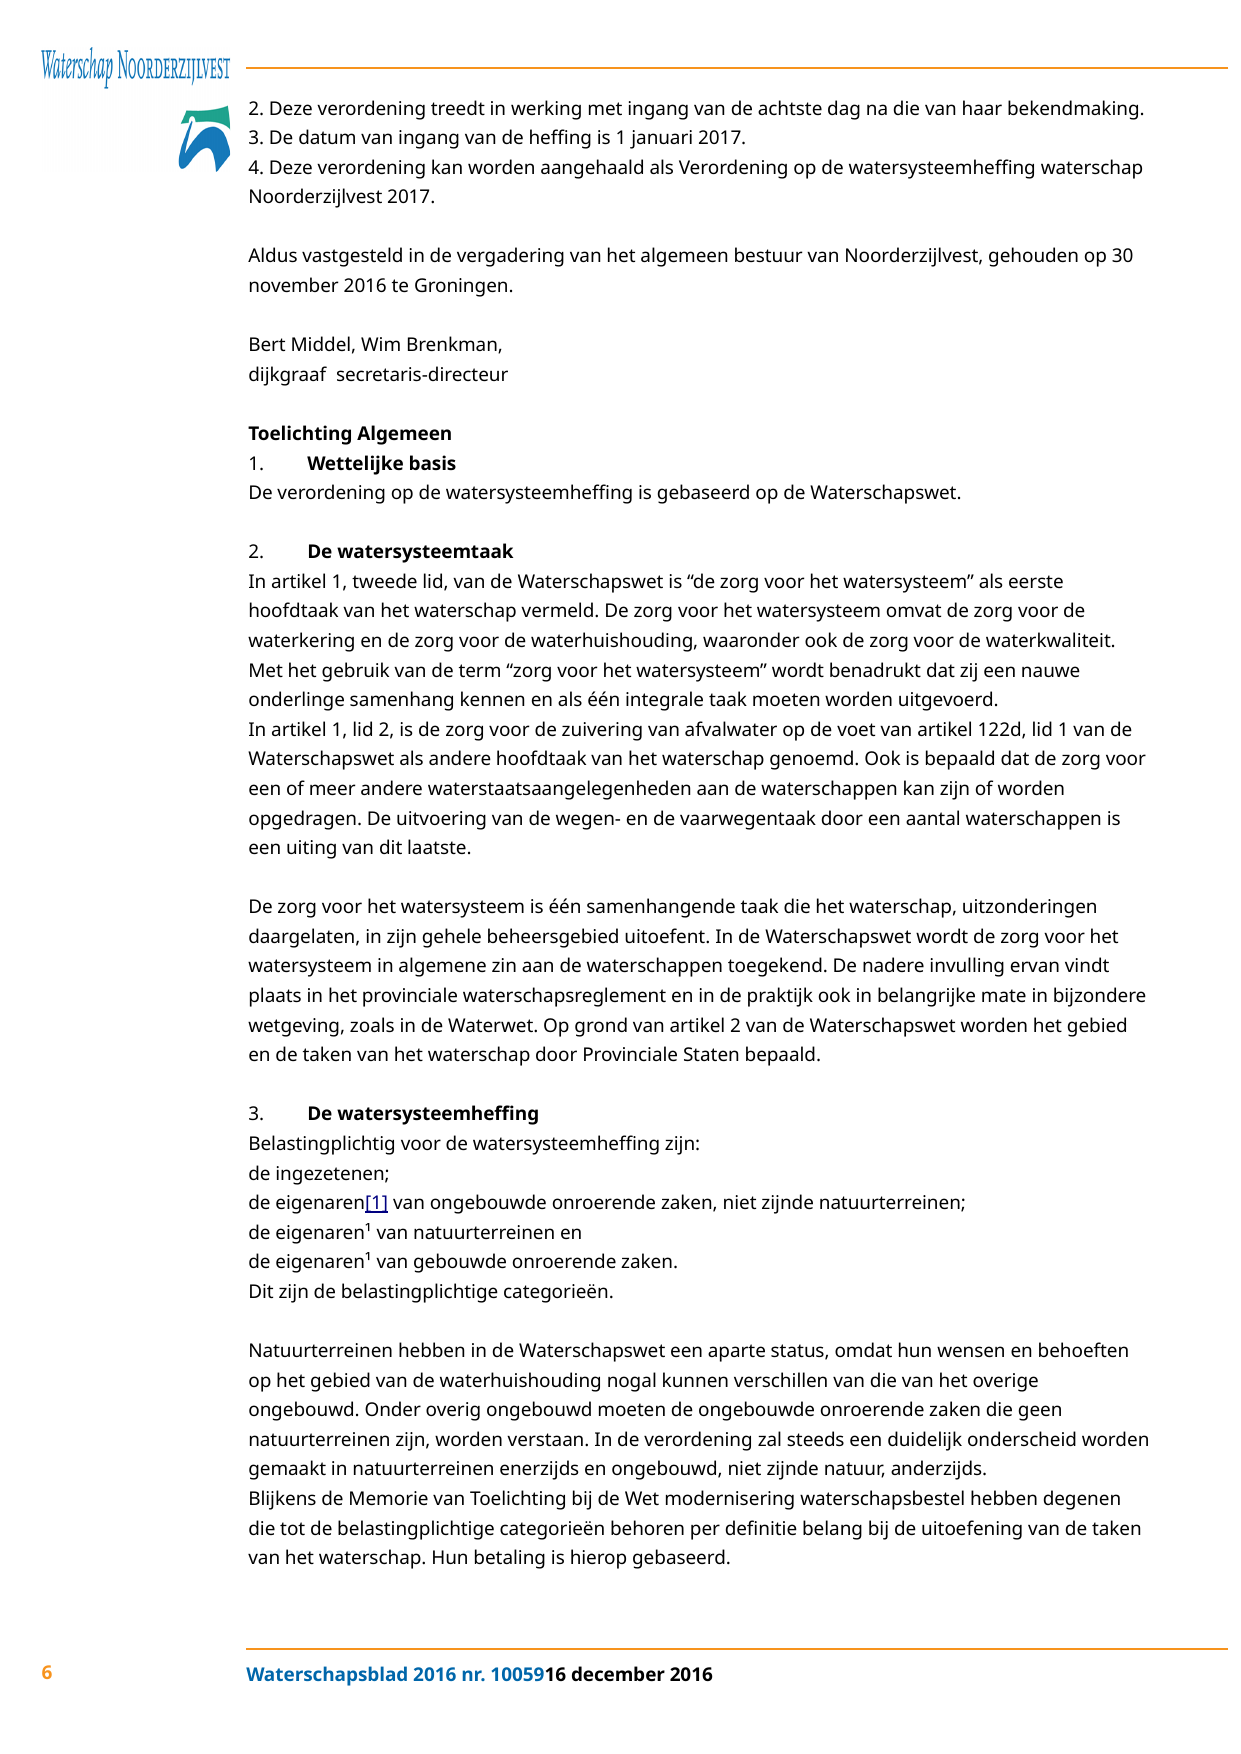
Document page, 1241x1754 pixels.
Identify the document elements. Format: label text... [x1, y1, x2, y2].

text Dit zijn de belastingplichtige categorieën. [248, 1278, 1152, 1304]
text Belastingplichtig voor de watersysteemheffing zijn: [248, 1130, 1152, 1156]
text De verordening op de watersysteemheffing is gebaseerd op de Waterschapswet. [248, 479, 1152, 505]
text Blijkens de Memorie van Toelichting bij de Wet modernisering waterschapsbestel hebben degenen die tot de belastingplichtige categorieën behoren per definitie belang bij de uitoefening van de taken van het waterschap. Hun betaling is hierop gebaseerd. [248, 1485, 1152, 1570]
text In artikel 1, tweede lid, van de Waterschapswet is “de zorg voor het watersysteem” als eerste hoofdtaak van het waterschap vermeld. De zorg voor het watersysteem omvat de zorg voor de waterkering en de zorg voor de waterhuishouding, waaronder ook de zorg voor de waterkwaliteit. Met het gebruik van de term “zorg voor het watersysteem” wordt benadrukt dat zij een nauwe onderlinge samenhang kennen en als één integrale taak moeten worden uitgevoerd. [248, 568, 1152, 712]
text de ingezetenen; [248, 1160, 1152, 1186]
text de eigenaren[1] van ongebouwde onroerende zaken, niet zijnde natuurterreinen; [248, 1189, 1152, 1215]
picture [41, 47, 231, 172]
text de eigenaren¹ van natuurterreinen en [248, 1219, 1152, 1245]
text dijkgraaf secretaris-directeur [248, 361, 1152, 387]
list Wettelijke basis [248, 450, 1152, 476]
list De watersysteemtaak [248, 538, 1152, 564]
text Aldus vastgesteld in de vergadering van het algemeen bestuur van Noorderzijlvest, gehouden op 30 november 2016 te Groningen. [248, 243, 1152, 298]
text In artikel 1, lid 2, is de zorg voor de zuivering van afvalwater op de voet van artikel 122d, lid 1 van de Waterschapswet als andere hoofdtaak van het waterschap genoemd. Ook is bepaald dat de zorg voor een of meer andere waterstaatsaangelegenheden aan de waterschappen kan zijn of worden opgedragen. De uitvoering van de wegen- en de vaarwegentaak door een aantal waterschappen is een uiting van dit laatste. [248, 716, 1152, 860]
text 2. Deze verordening treedt in werking met ingang van de achtste dag na die van haar bekendmaking. [248, 95, 1152, 121]
text 4. Deze verordening kan worden aangehaald als Verordening op de watersysteemheffing waterschap Noorderzijlvest 2017. [248, 154, 1152, 209]
text Natuurterreinen hebben in de Waterschapswet een aparte status, omdat hun wensen en behoeften op het gebied van de waterhuishouding nogal kunnen verschillen van die van het overige ongebouwd. Onder overig ongebouwd moeten de ongebouwde onroerende zaken die geen natuurterreinen zijn, worden verstaan. In de verordening zal steeds een duidelijk onderscheid worden gemaakt in natuurterreinen enerzijds en ongebouwd, niet zijnde natuur, anderzijds. [248, 1337, 1152, 1481]
list De watersysteemheffing [248, 1101, 1152, 1126]
text Bert Middel, Wim Brenkman, [248, 331, 1152, 357]
text Toelichting Algemeen [248, 420, 1152, 446]
text 3. De datum van ingang van de heffing is 1 januari 2017. [248, 124, 1152, 150]
text De zorg voor het watersysteem is één samenhangende taak die het waterschap, uitzonderingen daargelaten, in zijn gehele beheersgebied uitoefent. In de Waterschapswet wordt de zorg voor het watersysteem in algemene zin aan de waterschappen toegekend. De nadere invulling ervan vindt plaats in het provinciale waterschapsreglement en in de praktijk ook in belangrijke mate in bijzondere wetgeving, zoals in de Waterwet. Op grond van artikel 2 van de Waterschapswet worden het gebied en de taken van het waterschap door Provinciale Staten bepaald. [248, 893, 1152, 1067]
text de eigenaren¹ van gebouwde onroerende zaken. [248, 1248, 1152, 1274]
